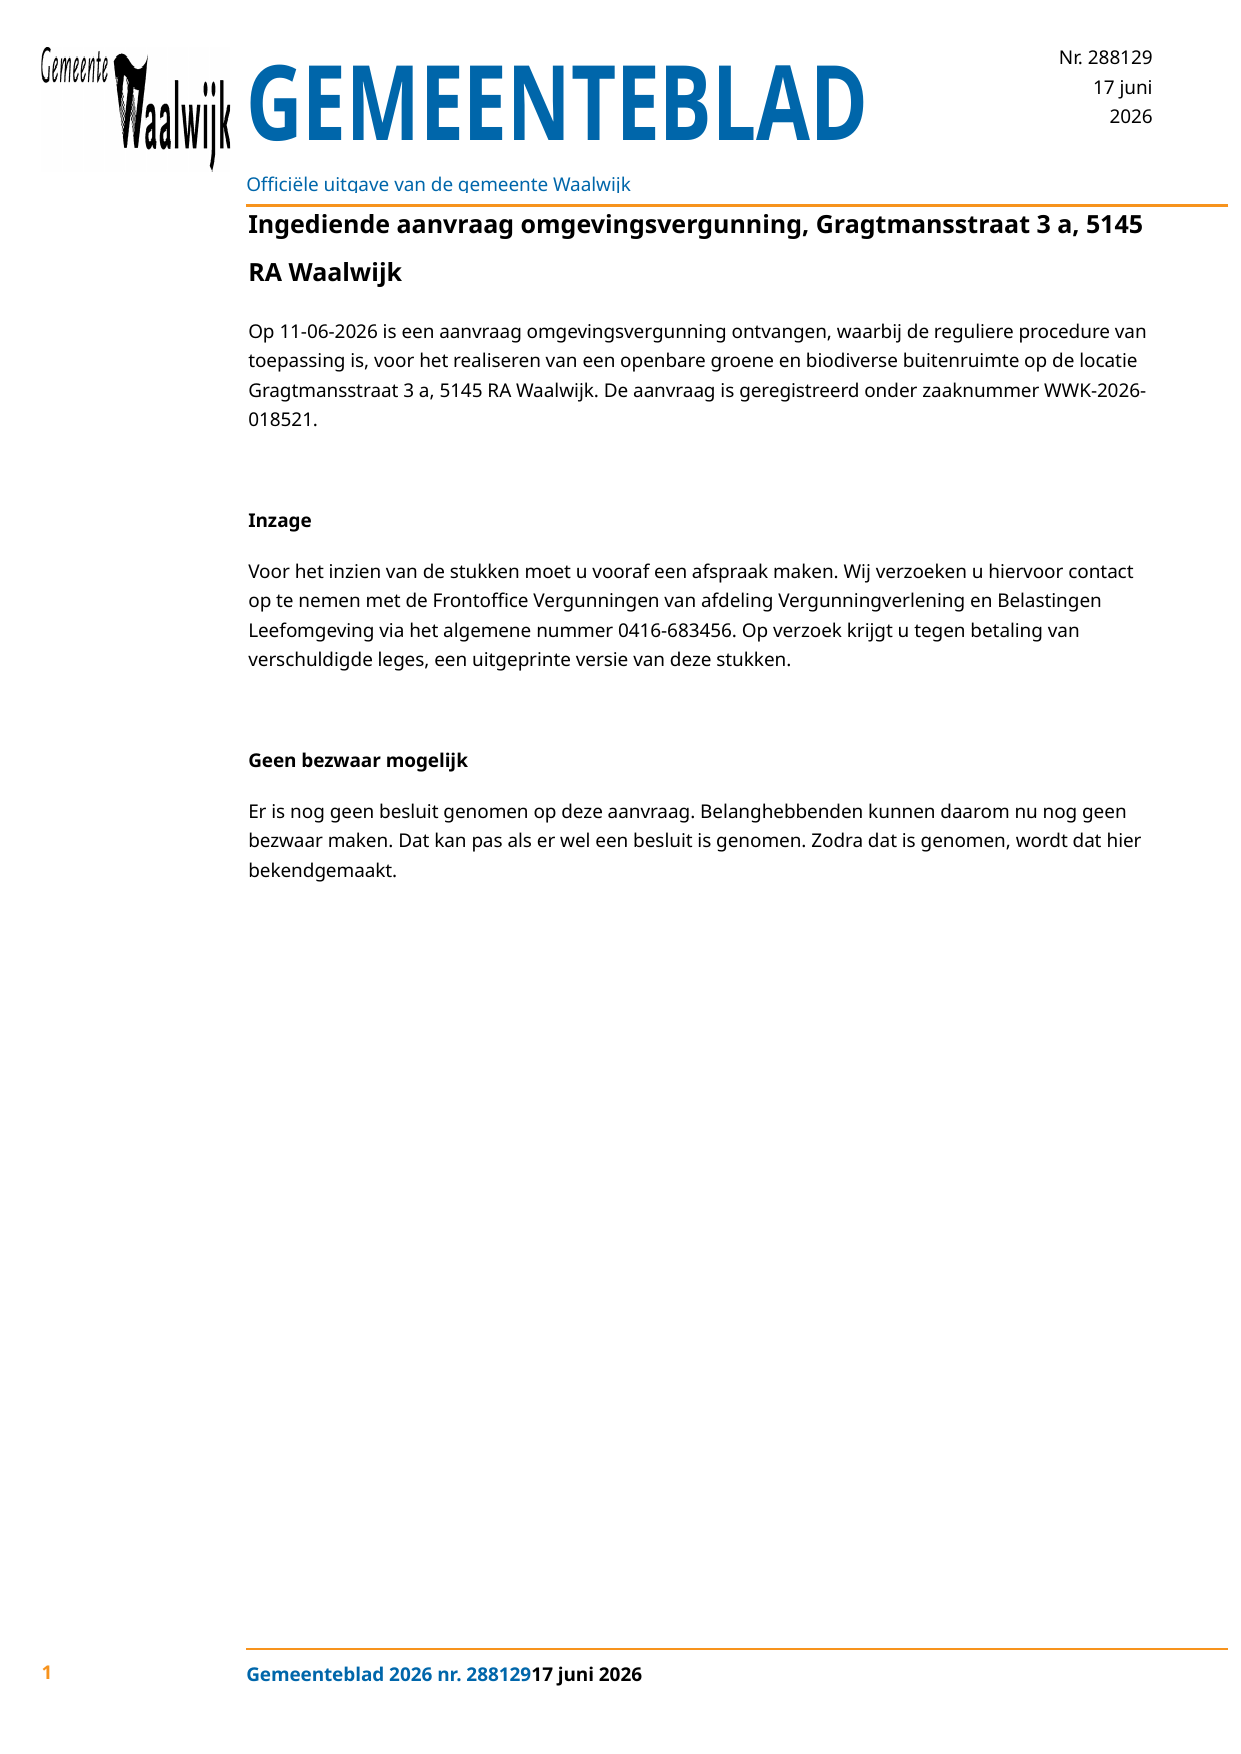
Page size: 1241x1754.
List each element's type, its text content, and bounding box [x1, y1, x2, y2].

picture [41, 47, 231, 172]
text Inzage [248, 507, 1152, 533]
text Op 11-06-2026 is een aanvraag omgevingsvergunning ontvangen, waarbij de reguliere procedure van toepassing is, voor het realiseren van een openbare groene en biodiverse buitenruimte op de locatie Gragtmansstraat 3 a, 5145 RA Waalwijk. De aanvraag is geregistreerd onder zaaknummer WWK-2026-018521. [248, 318, 1152, 432]
text Er is nog geen besluit genomen op deze aanvraag. Belanghebbenden kunnen daarom nu nog geen bezwaar maken. Dat kan pas als er wel een besluit is genomen. Zodra dat is genomen, wordt dat hier bekendgemaakt. [248, 798, 1152, 883]
text Ingediende aanvraag omgevingsvergunning, Gragtmansstraat 3 a, 5145 RA Waalwijk [248, 207, 1152, 288]
text Geen bezwaar mogelijk [248, 747, 1152, 773]
text Voor het inzien van de stukken moet u vooraf een afspraak maken. Wij verzoeken u hiervoor contact op te nemen met de Frontoffice Vergunningen van afdeling Vergunningverlening en Belastingen Leefomgeving via het algemene nummer 0416-683456. Op verzoek krijgt u tegen betaling van verschuldigde leges, een uitgeprinte versie van deze stukken. [248, 558, 1152, 672]
